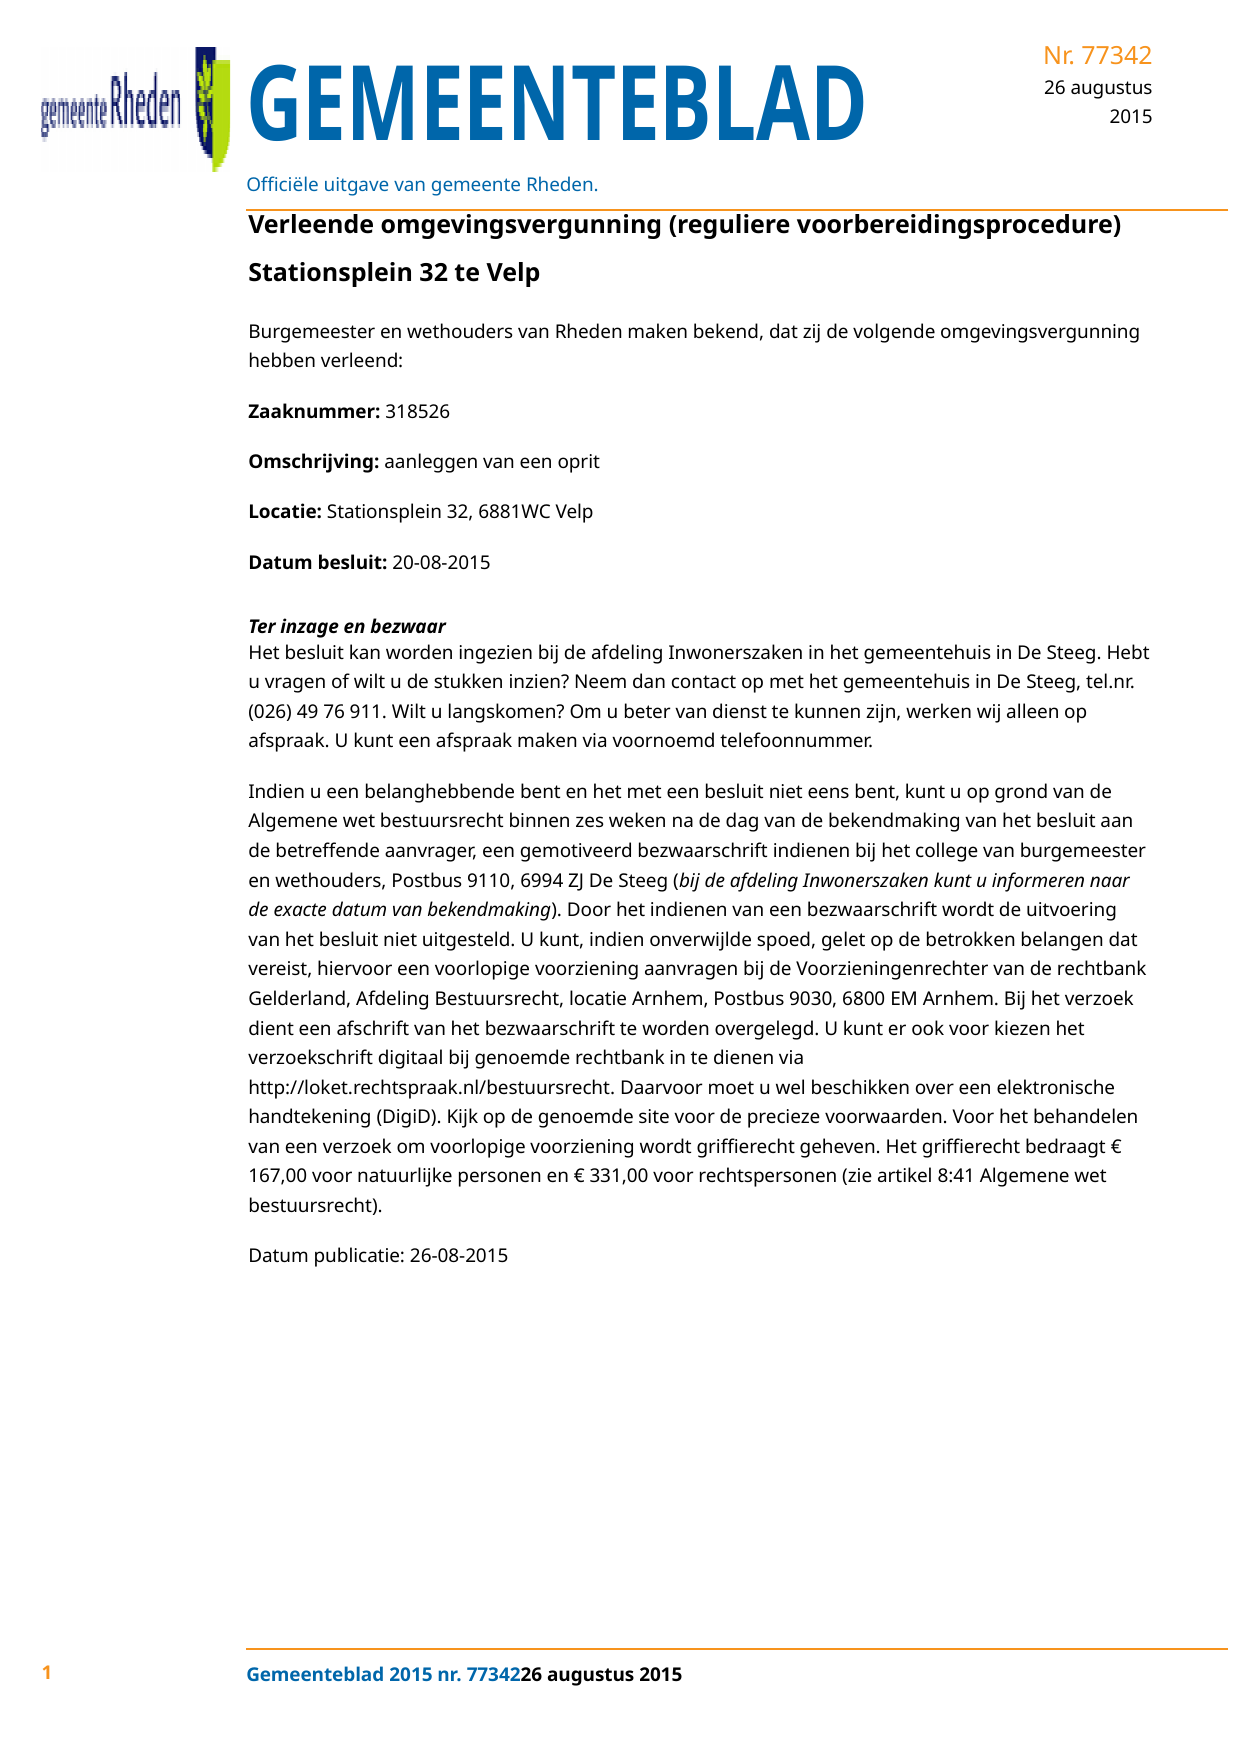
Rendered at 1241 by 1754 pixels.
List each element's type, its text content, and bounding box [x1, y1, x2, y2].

text Ter inzage en bezwaar [248, 613, 1152, 639]
text Het besluit kan worden ingezien bij de afdeling Inwonerszaken in het gemeentehuis in De Steeg. Hebt u vragen of wilt u de stukken inzien? Neem dan contact op met het gemeentehuis in De Steeg, tel.nr. (026) 49 76 911. Wilt u langskomen? Om u beter van dienst te kunnen zijn, werken wij alleen op afspraak. U kunt een afspraak maken via voornoemd telefoonnummer. [248, 639, 1152, 753]
text Indien u een belanghebbende bent en het met een besluit niet eens bent, kunt u op grond van de Algemene wet bestuursrecht binnen zes weken na de dag van de bekendmaking van het besluit aan de betreffende aanvrager, een gemotiveerd bezwaarschrift indienen bij het college van burgemeester en wethouders, Postbus 9110, 6994 ZJ De Steeg (bij de afdeling Inwonerszaken kunt u informeren naar de exacte datum van bekendmaking). Door het indienen van een bezwaarschrift wordt de uitvoering van het besluit niet uitgesteld. U kunt, indien onverwijlde spoed, gelet op de betrokken belangen dat vereist, hiervoor een voorlopige voorziening aanvragen bij de Voorzieningenrechter van de rechtbank Gelderland, Afdeling Bestuursrecht, locatie Arnhem, Postbus 9030, 6800 EM Arnhem. Bij het verzoek dient een afschrift van het bezwaarschrift te worden overgelegd. U kunt er ook voor kiezen het verzoekschrift digitaal bij genoemde rechtbank in te dienen via http://loket.rechtspraak.nl/bestuursrecht. Daarvoor moet u wel beschikken over een elektronische handtekening (DigiD). Kijk op de genoemde site voor de precieze voorwaarden. Voor het behandelen van een verzoek om voorlopige voorziening wordt griffierecht geheven. Het griffierecht bedraagt € 167,00 voor natuurlijke personen en € 331,00 voor rechtspersonen (zie artikel 8:41 Algemene wet bestuursrecht). [248, 778, 1152, 1218]
text Omschrijving: aanleggen van een oprit [248, 448, 1152, 474]
text Burgemeester en wethouders van Rheden maken bekend, dat zij de volgende omgevingsvergunning hebben verleend: [248, 318, 1152, 373]
text Verleende omgevingsvergunning (reguliere voorbereidingsprocedure) Stationsplein 32 te Velp [248, 211, 1152, 288]
text Datum publicatie: 26-08-2015 [248, 1243, 1152, 1268]
text Zaaknummer: 318526 [248, 398, 1152, 424]
text Locatie: Stationsplein 32, 6881WC Velp [248, 499, 1152, 524]
picture [41, 47, 231, 172]
text Datum besluit: 20-08-2015 [248, 549, 1152, 575]
